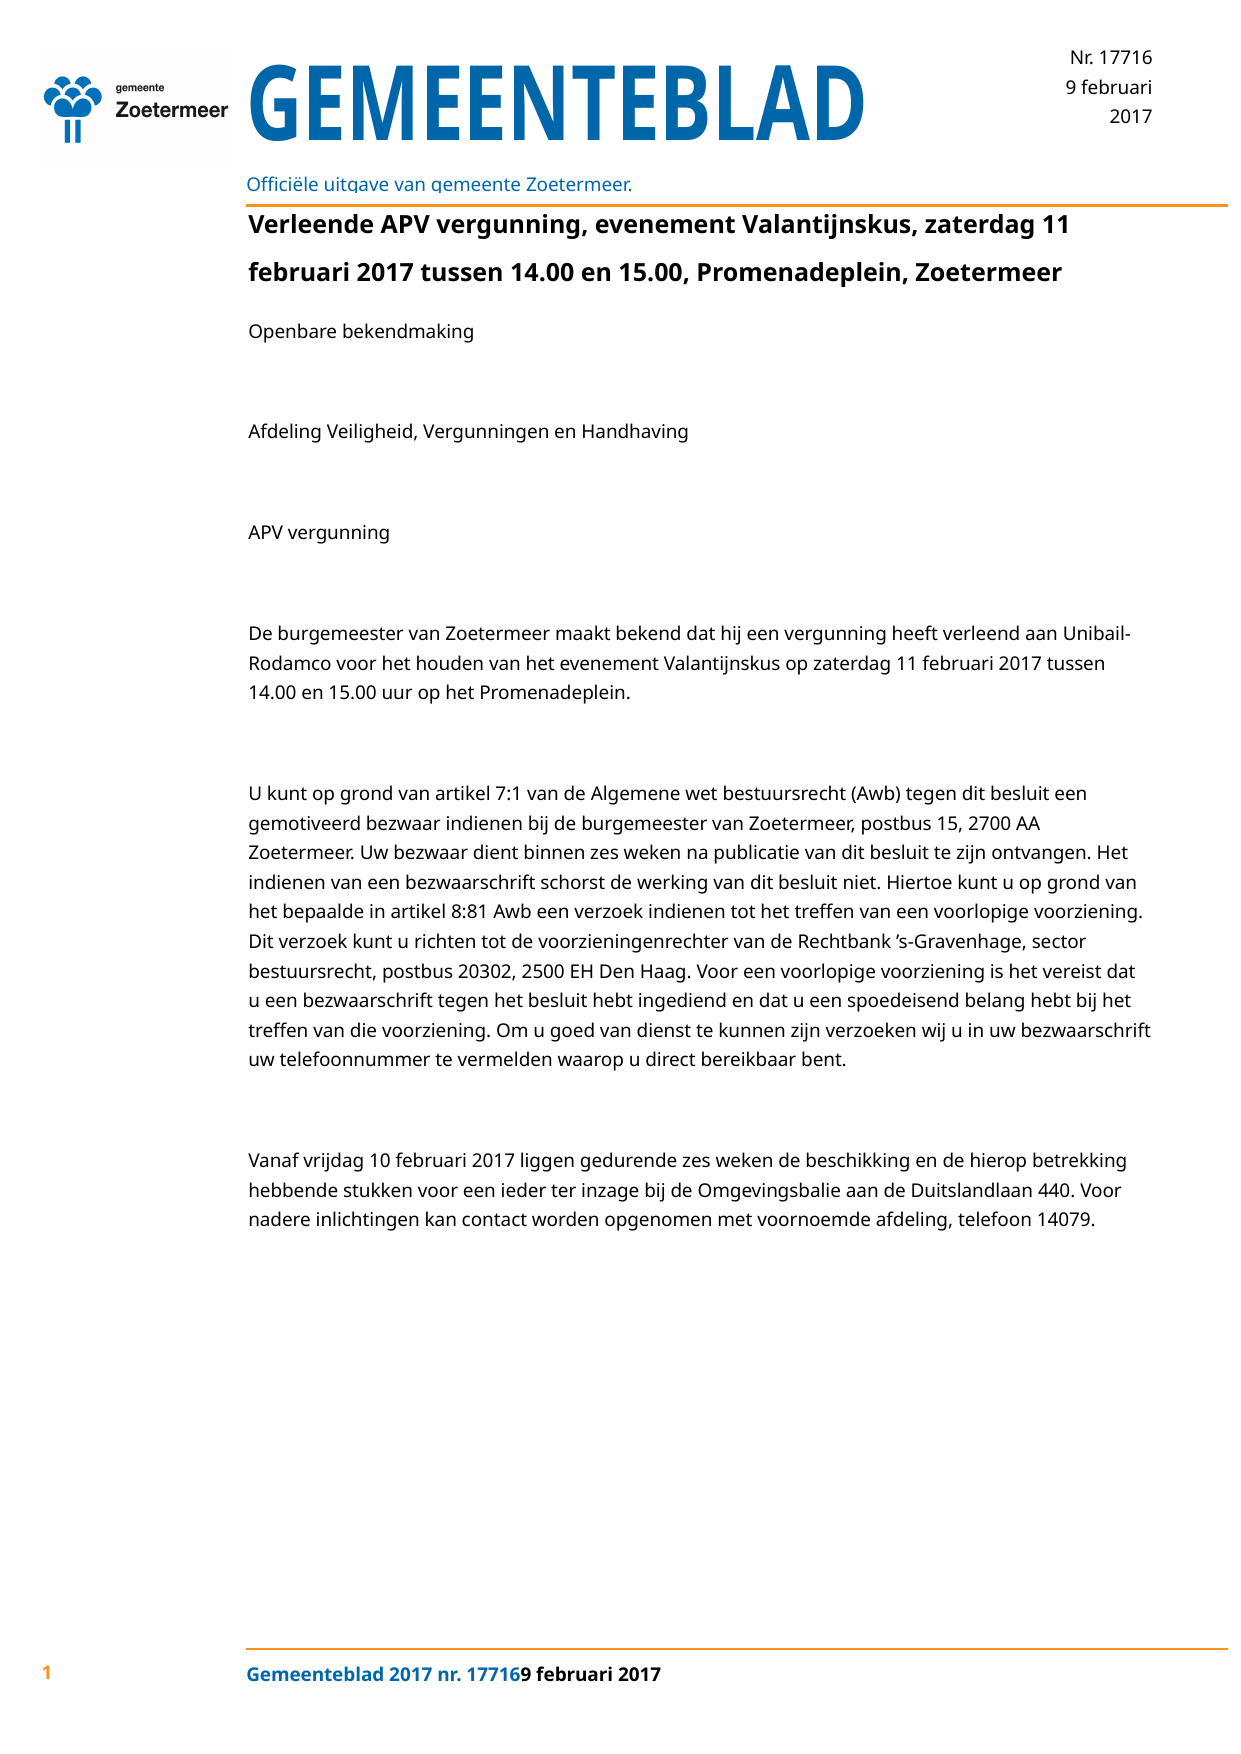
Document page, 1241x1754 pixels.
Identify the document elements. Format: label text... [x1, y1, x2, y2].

text De burgemeester van Zoetermeer maakt bekend dat hij een vergunning heeft verleend aan Unibail-Rodamco voor het houden van het evenement Valantijnskus op zaterdag 11 februari 2017 tussen 14.00 en 15.00 uur op het Promenadeplein. [248, 620, 1152, 705]
text Openbare bekendmaking [248, 318, 1152, 344]
text U kunt op grond van artikel 7:1 van de Algemene wet bestuursrecht (Awb) tegen dit besluit een gemotiveerd bezwaar indienen bij de burgemeester van Zoetermeer, postbus 15, 2700 AA Zoetermeer. Uw bezwaar dient binnen zes weken na publicatie van dit besluit te zijn ontvangen. Het indienen van een bezwaarschrift schorst de werking van dit besluit niet. Hiertoe kunt u op grond van het bepaalde in artikel 8:81 Awb een verzoek indienen tot het treffen van een voorlopige voorziening. Dit verzoek kunt u richten tot de voorzieningenrechter van de Rechtbank ’s-Gravenhage, sector bestuursrecht, postbus 20302, 2500 EH Den Haag. Voor een voorlopige voorziening is het vereist dat u een bezwaarschrift tegen het besluit hebt ingediend en dat u een spoedeisend belang hebt bij het treffen van die voorziening. Om u goed van dienst te kunnen zijn verzoeken wij u in uw bezwaarschrift uw telefoonnummer te vermelden waarop u direct bereikbaar bent. [248, 780, 1152, 1072]
text Vanaf vrijdag 10 februari 2017 liggen gedurende zes weken de beschikking en de hierop betrekking hebbende stukken voor een ieder ter inzage bij de Omgevingsbalie aan de Duitslandlaan 440. Voor nadere inlichtingen kan contact worden opgenomen met voornoemde afdeling, telefoon 14079. [248, 1147, 1152, 1232]
picture [41, 47, 231, 172]
text APV vergunning [248, 519, 1152, 545]
text Afdeling Veiligheid, Vergunningen en Handhaving [248, 419, 1152, 444]
text Verleende APV vergunning, evenement Valantijnskus, zaterdag 11 februari 2017 tussen 14.00 en 15.00, Promenadeplein, Zoetermeer [248, 207, 1152, 288]
